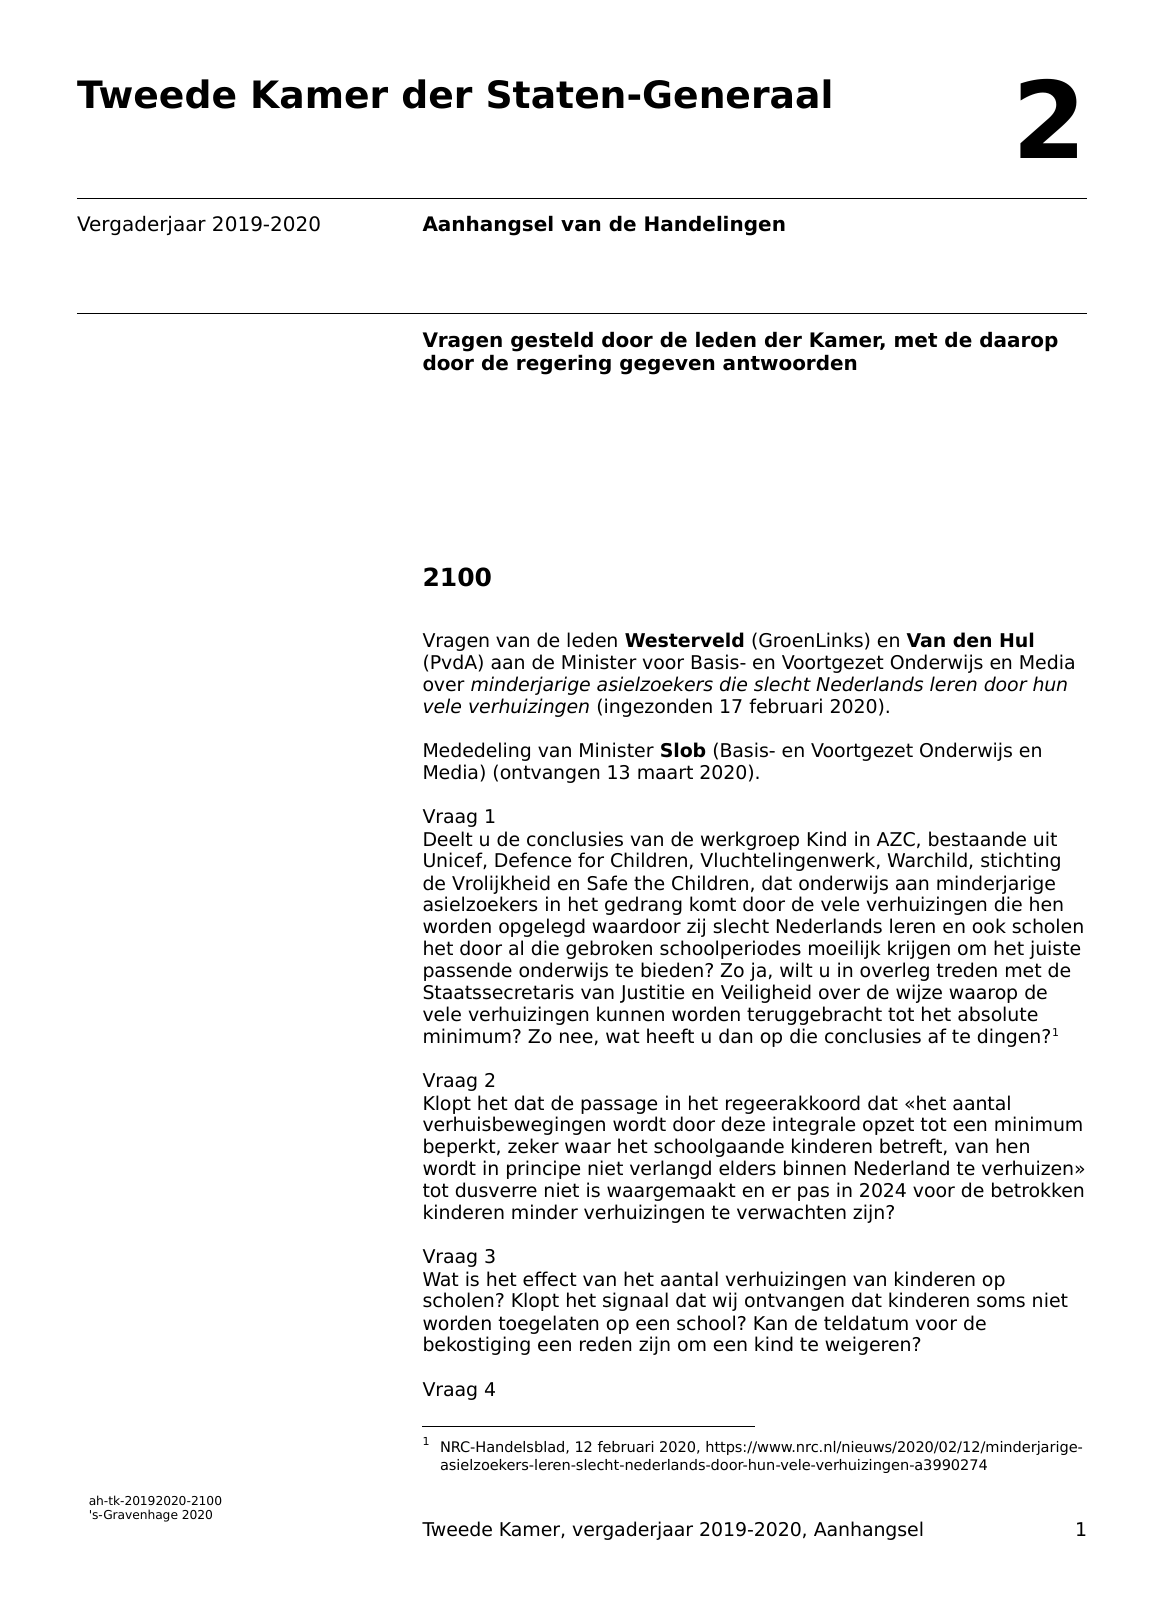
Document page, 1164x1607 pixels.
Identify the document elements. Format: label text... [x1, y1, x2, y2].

text NRC-Handelsblad, 12 februari 2020, https://www.nrc.nl/nieuws/2020/02/12/minderjarige-asielzoekers-leren-slecht-nederlands-door-hun-vele-verhuizingen-a3990274 [422, 1435, 1087, 1474]
text Vraag 3 [422, 1246, 1087, 1268]
text 2100 [422, 563, 1087, 592]
text Mededeling van Minister Slob (Basis- en Voortgezet Onderwijs en Media) (ontvangen 13 maart 2020). [422, 740, 1087, 784]
table_cell Aanhangsel van de Handelingen [422, 199, 1087, 313]
text Wat is het effect van het aantal verhuizingen van kinderen op scholen? Klopt het signaal dat wij ontvangen dat kinderen soms niet worden toegelaten op een school? Kan de teldatum voor de bekostiging een reden zijn om een kind te weigeren? [422, 1268, 1087, 1356]
text Vragen van de leden Westerveld (GroenLinks) en Van den Hul (PvdA) aan de Minister voor Basis- en Voortgezet Onderwijs en Media over minderjarige asielzoekers die slecht Nederlands leren door hun vele verhuizingen (ingezonden 17 februari 2020). [422, 630, 1087, 718]
text Deelt u de conclusies van de werkgroep Kind in AZC, bestaande uit Unicef, Defence for Children, Vluchtelingenwerk, Warchild, stichting de Vrolijkheid en Safe the Children, dat onderwijs aan minderjarige asielzoekers in het gedrang komt door de vele verhuizingen die hen worden opgelegd waardoor zij slecht Nederlands leren en ook scholen het door al die gebroken schoolperiodes moeilijk krijgen om het juiste passende onderwijs te bieden? Zo ja, wilt u in overleg treden met de Staatssecretaris van Justitie en Veiligheid over de wijze waarop de vele verhuizingen kunnen worden teruggebracht tot het absolute minimum? Zo nee, wat heeft u dan op die conclusies af te dingen? [422, 828, 1087, 1048]
text Klopt het dat de passage in het regeerakkoord dat «het aantal verhuisbewegingen wordt door deze integrale opzet tot een minimum beperkt, zeker waar het schoolgaande kinderen betreft, van hen wordt in principe niet verlangd elders binnen Nederland te verhuizen» tot dusverre niet is waargemaakt en er pas in 2024 voor de betrokken kinderen minder verhuizingen te verwachten zijn? [422, 1092, 1087, 1224]
text ah-tk-20192020-2100 [88, 1494, 323, 1508]
text Vraag 4 [422, 1378, 1087, 1401]
table_header 2 [886, 59, 1087, 198]
text Vraag 1 [422, 806, 1087, 828]
table_header Tweede Kamer der Staten-Generaal [77, 59, 886, 198]
text 's-Gravenhage 2020 [88, 1508, 323, 1522]
text Vraag 2 [422, 1070, 1087, 1092]
table_cell Vragen gesteld door de leden der Kamer, met de daarop door de regering gegeven antwoorden [422, 314, 1087, 375]
table_cell Vergaderjaar 2019-2020 [77, 199, 422, 313]
table_cell [77, 314, 422, 375]
